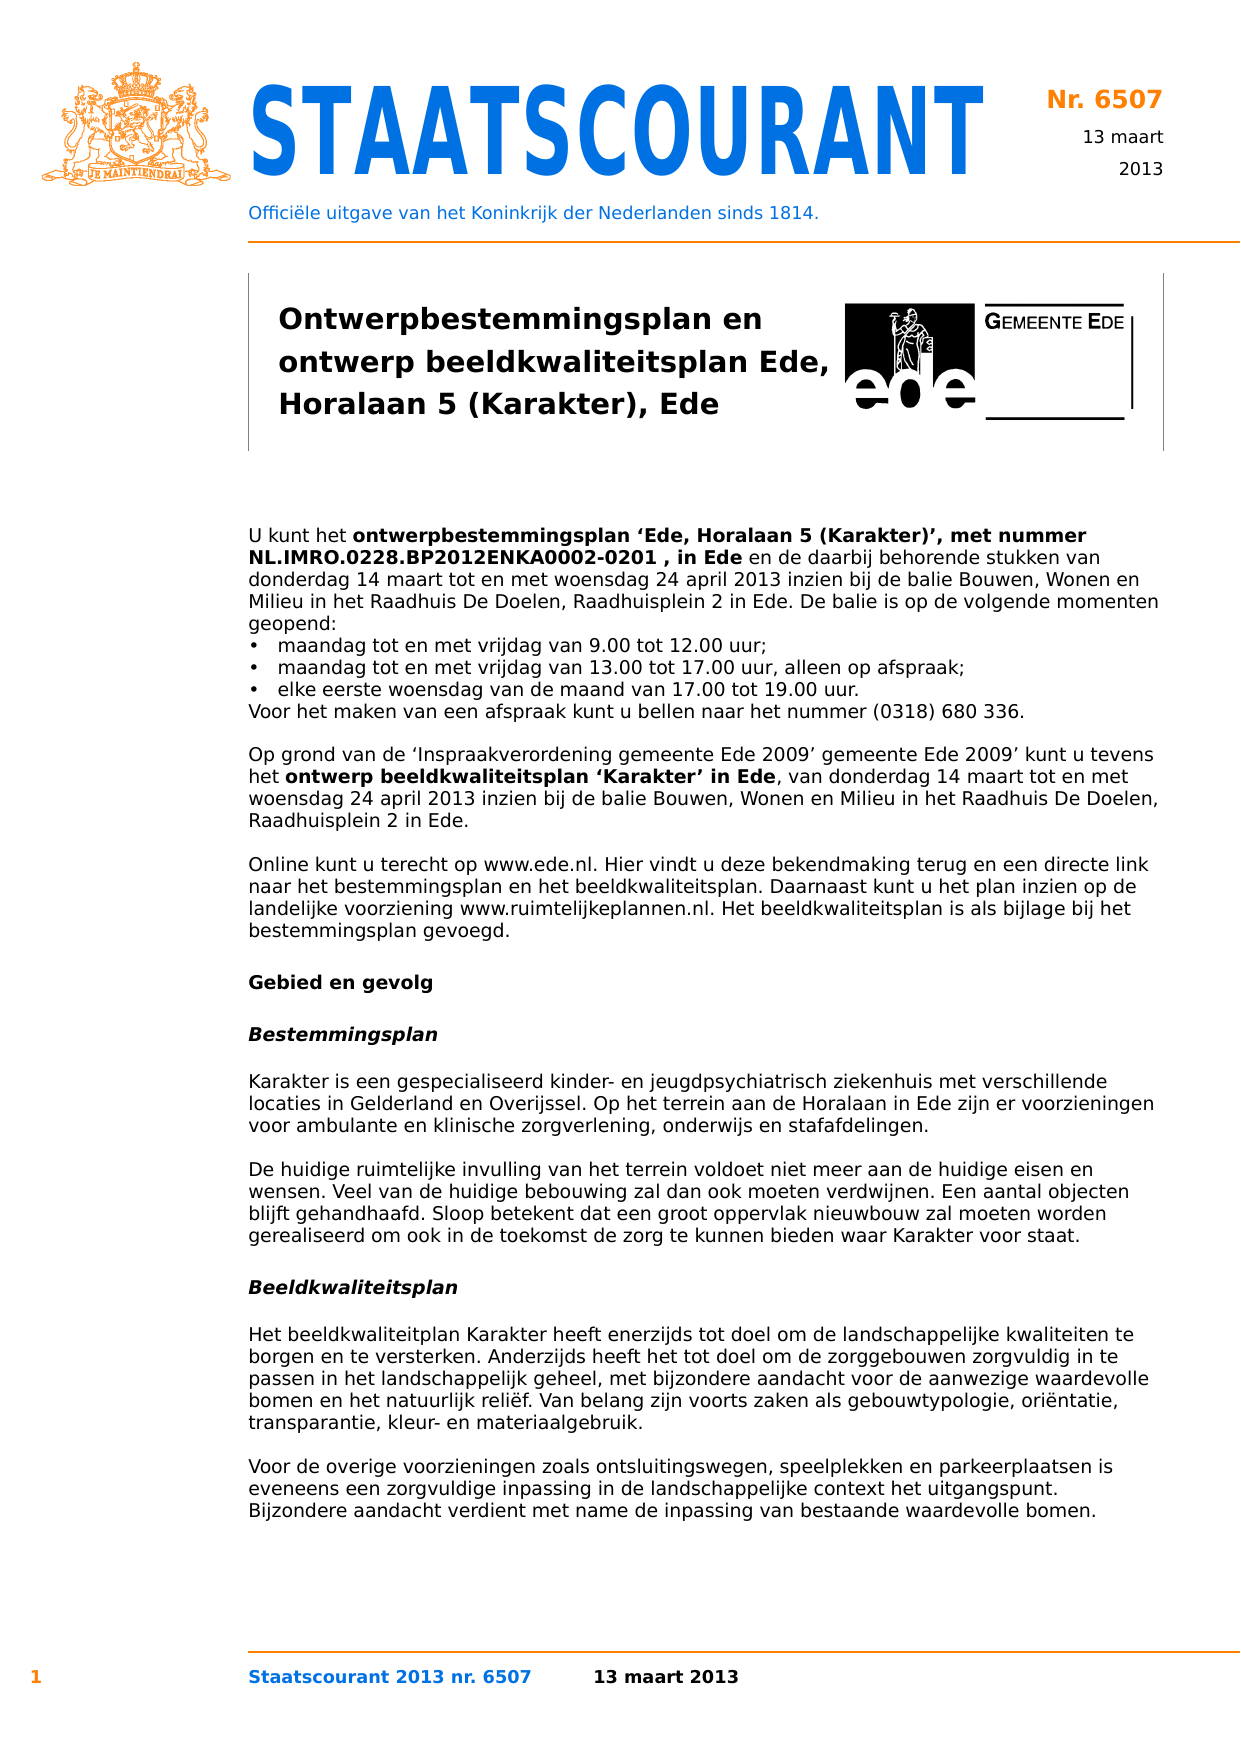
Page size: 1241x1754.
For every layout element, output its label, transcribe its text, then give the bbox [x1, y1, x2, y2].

subtitle Ontwerpbestemmingsplan en ontwerp beeldkwaliteitsplan Ede, Horalaan 5 (Karakter), Ede [249, 273, 1163, 451]
table_header Nr. 6507 [998, 62, 1240, 121]
picture [41, 62, 231, 186]
subtitle Gebied en gevolg [248, 972, 1163, 994]
table_cell 2013 [998, 153, 1240, 203]
subtitle Beeldkwaliteitsplan [248, 1277, 1163, 1299]
text Het beeldkwaliteitplan Karakter heeft enerzijds tot doel om de landschappelijke kwaliteiten te borgen en te versterken. Anderzijds heeft het tot doel om de zorggebouwen zorgvuldig in te passen in het landschappelijk geheel, met bijzondere aandacht voor de aanwezige waardevolle bomen en het natuurlijk reliëf. Van belang zijn voorts zaken als gebouwtypologie, oriëntatie, transparantie, kleur- en materiaalgebruik. [248, 1324, 1163, 1434]
table_cell Officiële uitgave van het Koninkrijk der Nederlanden sinds 1814. [248, 203, 1240, 241]
text • elke eerste woensdag van de maand van 17.00 tot 19.00 uur. [248, 678, 1163, 701]
picture [844, 302, 1134, 421]
table_header STAATSCOURANT [248, 62, 998, 203]
text • maandag tot en met vrijdag van 13.00 tot 17.00 uur, alleen op afspraak; [248, 657, 1163, 678]
text Voor de overige voorzieningen zoals ontsluitingswegen, speelplekken en parkeerplaatsen is eveneens een zorgvuldige inpassing in de landschappelijke context het uitgangspunt. Bijzondere aandacht verdient met name de inpassing van bestaande waardevolle bomen. [248, 1456, 1163, 1521]
subtitle Bestemmingsplan [248, 1024, 1163, 1046]
text • maandag tot en met vrijdag van 9.00 tot 12.00 uur; [248, 634, 1163, 657]
text Online kunt u terecht op www.ede.nl. Hier vindt u deze bekendmaking terug en een directe link naar het bestemmingsplan en het beeldkwaliteitsplan. Daarnaast kunt u het plan inzien op de landelijke voorziening www.ruimtelijkeplannen.nl. Het beeldkwaliteitsplan is als bijlage bij het bestemmingsplan gevoegd. [248, 854, 1163, 942]
text Voor het maken van een afspraak kunt u bellen naar het nummer (0318) 680 336. [248, 701, 1163, 722]
text Karakter is een gespecialiseerd kinder- en jeugdpsychiatrisch ziekenhuis met verschillende locaties in Gelderland en Overijssel. Op het terrein aan de Horalaan in Ede zijn er voorzieningen voor ambulante en klinische zorgverlening, onderwijs en stafafdelingen. [248, 1071, 1163, 1137]
text De huidige ruimtelijke invulling van het terrein voldoet niet meer aan de huidige eisen en wensen. Veel van de huidige bebouwing zal dan ook moeten verdwijnen. Een aantal objecten blijft gehandhaafd. Sloop betekent dat een groot oppervlak nieuwbouw zal moeten worden gerealiseerd om ook in de toekomst de zorg te kunnen bieden waar Karakter voor staat. [248, 1159, 1163, 1247]
table_header [25, 62, 248, 241]
table_cell 13 maart [998, 121, 1240, 153]
text Op grond van de ‘Inspraakverordening gemeente Ede 2009’ gemeente Ede 2009’ kunt u tevens het ontwerp beeldkwaliteitsplan ‘Karakter’ in Ede, van donderdag 14 maart tot en met woensdag 24 april 2013 inzien bij de balie Bouwen, Wonen en Milieu in het Raadhuis De Doelen, Raadhuisplein 2 in Ede. [248, 744, 1163, 832]
text U kunt het ontwerpbestemmingsplan ‘Ede, Horalaan 5 (Karakter)’, met nummer NL.IMRO.0228.BP2012ENKA0002-0201 , in Ede en de daarbij behorende stukken van donderdag 14 maart tot en met woensdag 24 april 2013 inzien bij de balie Bouwen, Wonen en Milieu in het Raadhuis De Doelen, Raadhuisplein 2 in Ede. De balie is op de volgende momenten geopend: [248, 525, 1163, 634]
